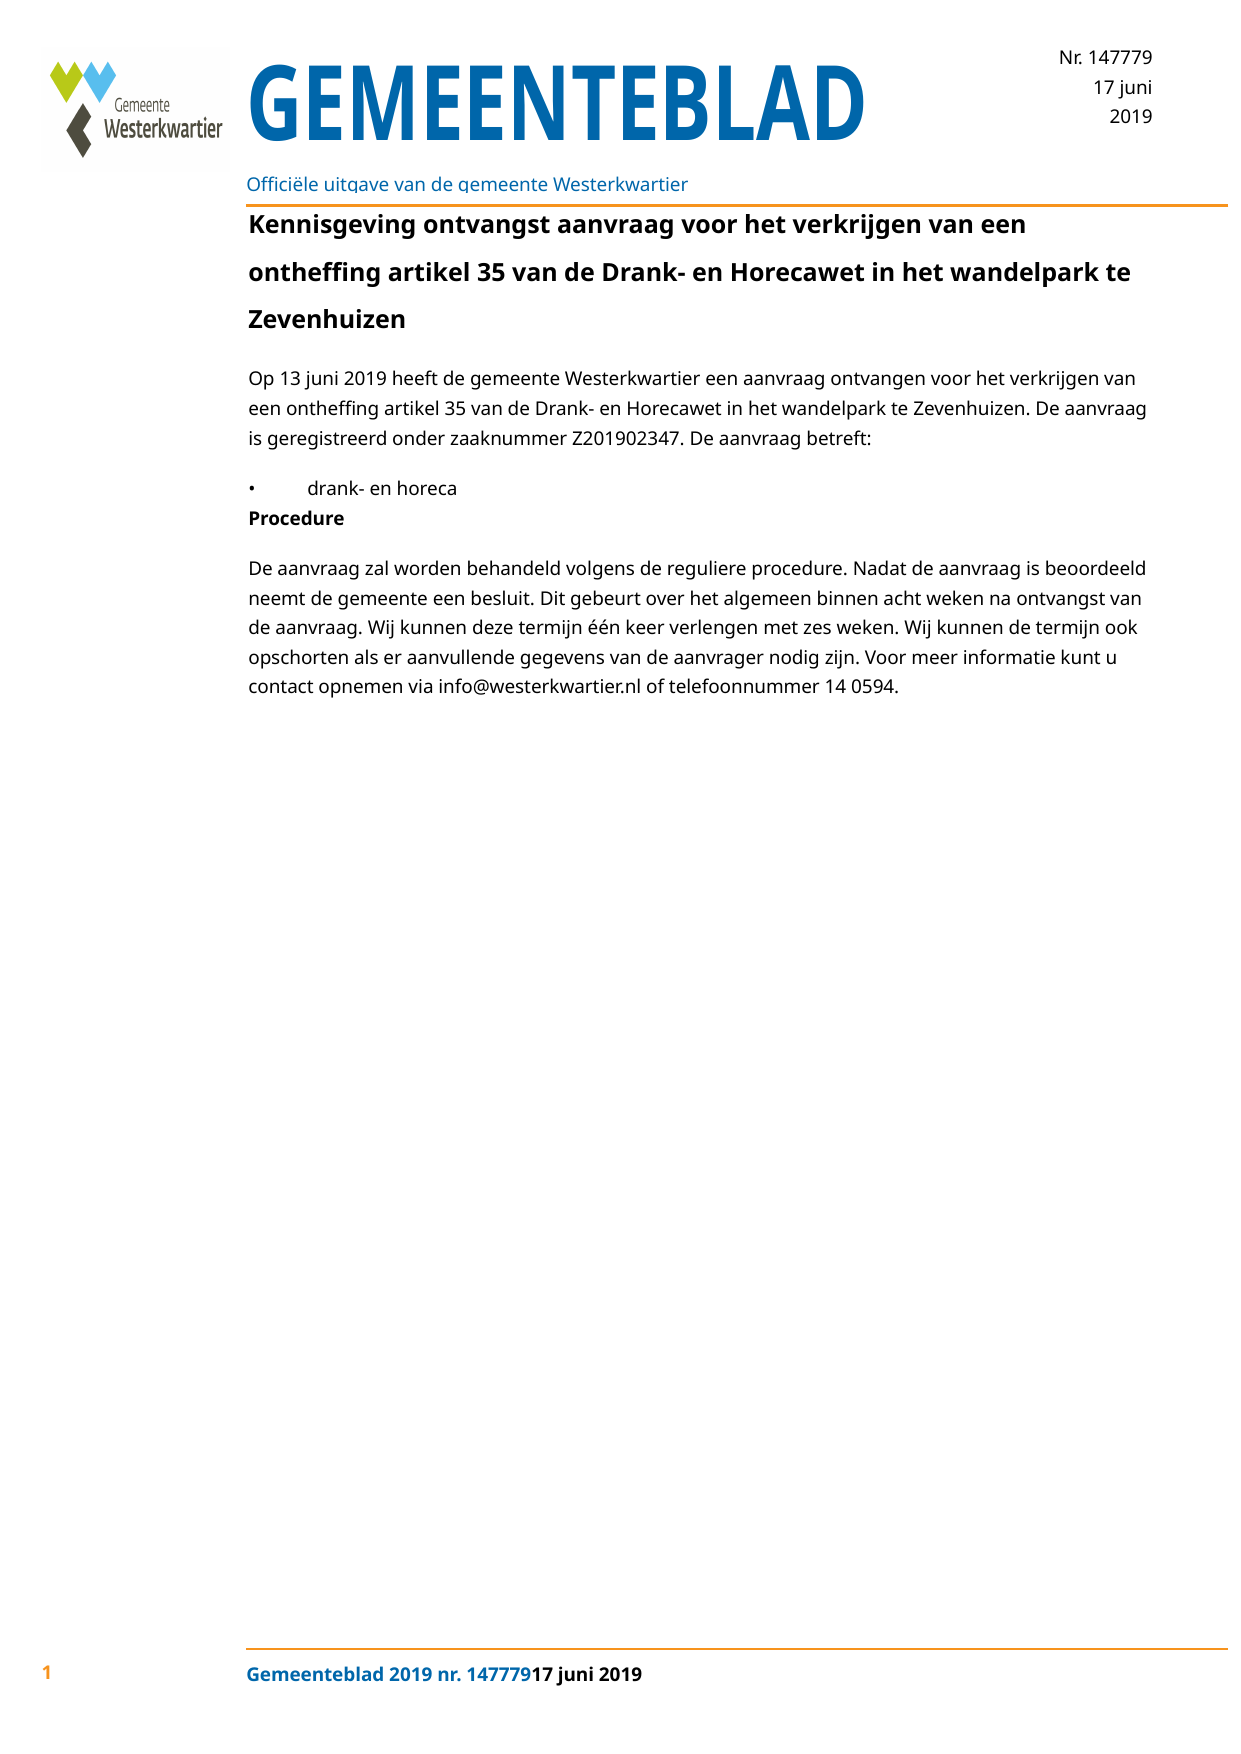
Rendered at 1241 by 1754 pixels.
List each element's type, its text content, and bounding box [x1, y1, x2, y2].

text Kennisgeving ontvangst aanvraag voor het verkrijgen van een ontheffing artikel 35 van de Drank- en Horecawet in het wandelpark te Zevenhuizen [248, 207, 1152, 336]
text Op 13 juni 2019 heeft de gemeente Westerkwartier een aanvraag ontvangen voor het verkrijgen van een ontheffing artikel 35 van de Drank- en Horecawet in het wandelpark te Zevenhuizen. De aanvraag is geregistreerd onder zaaknummer Z201902347. De aanvraag betreft: [248, 366, 1152, 450]
text De aanvraag zal worden behandeld volgens de reguliere procedure. Nadat de aanvraag is beoordeeld neemt de gemeente een besluit. Dit gebeurt over het algemeen binnen acht weken na ontvangst van de aanvraag. Wij kunnen deze termijn één keer verlengen met zes weken. Wij kunnen de termijn ook opschorten als er aanvullende gegevens van de aanvrager nodig zijn. Voor meer informatie kunt u contact opnemen via info@westerkwartier.nl of telefoonnummer 14 0594. [248, 555, 1152, 699]
text Procedure [248, 505, 1152, 530]
list drank- en horeca [248, 475, 1152, 501]
picture [41, 47, 231, 172]
